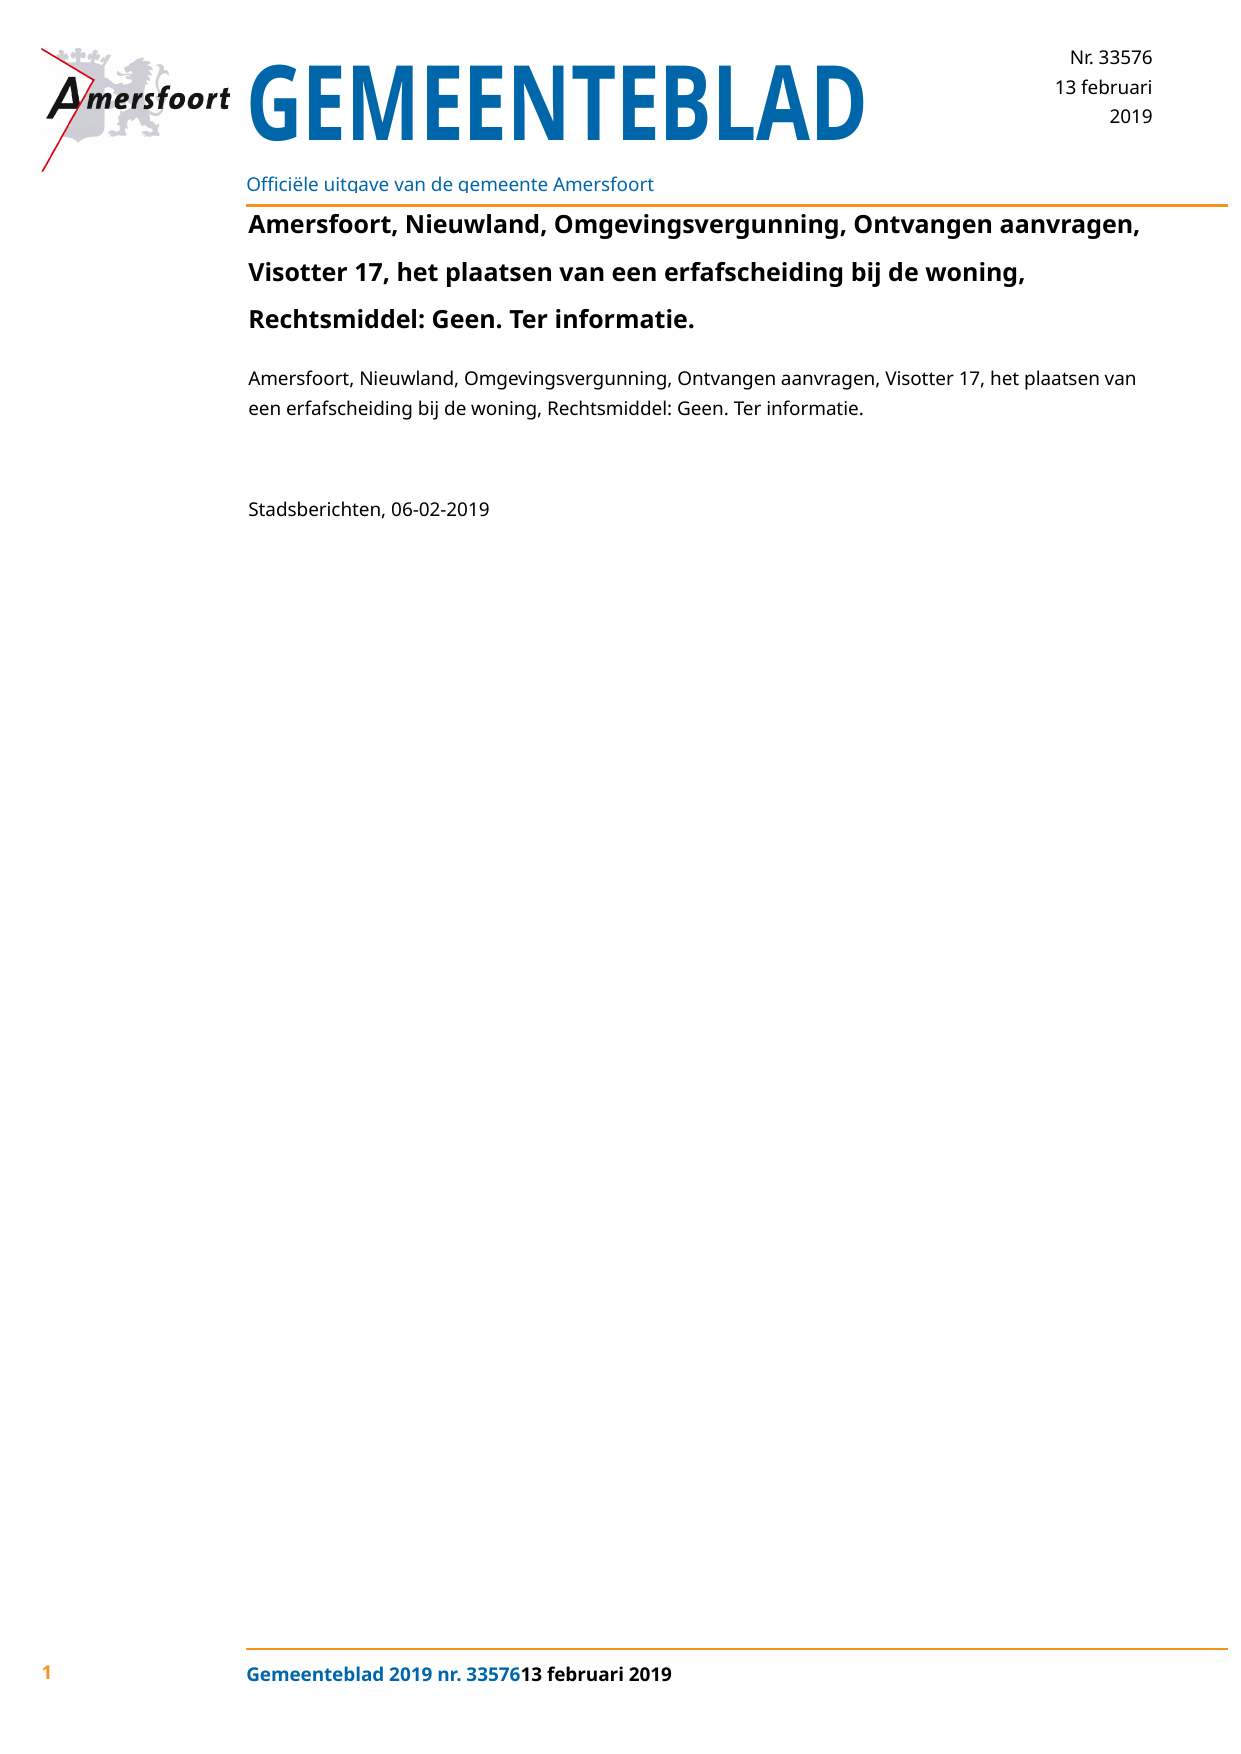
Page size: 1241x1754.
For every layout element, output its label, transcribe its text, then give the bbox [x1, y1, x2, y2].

text Amersfoort, Nieuwland, Omgevingsvergunning, Ontvangen aanvragen, Visotter 17, het plaatsen van een erfafscheiding bij de woning, Rechtsmiddel: Geen. Ter informatie. [248, 366, 1152, 421]
text Amersfoort, Nieuwland, Omgevingsvergunning, Ontvangen aanvragen, Visotter 17, het plaatsen van een erfafscheiding bij de woning, Rechtsmiddel: Geen. Ter informatie. [248, 207, 1152, 336]
picture [41, 47, 231, 172]
text Stadsberichten, 06-02-2019 [248, 496, 1152, 522]
